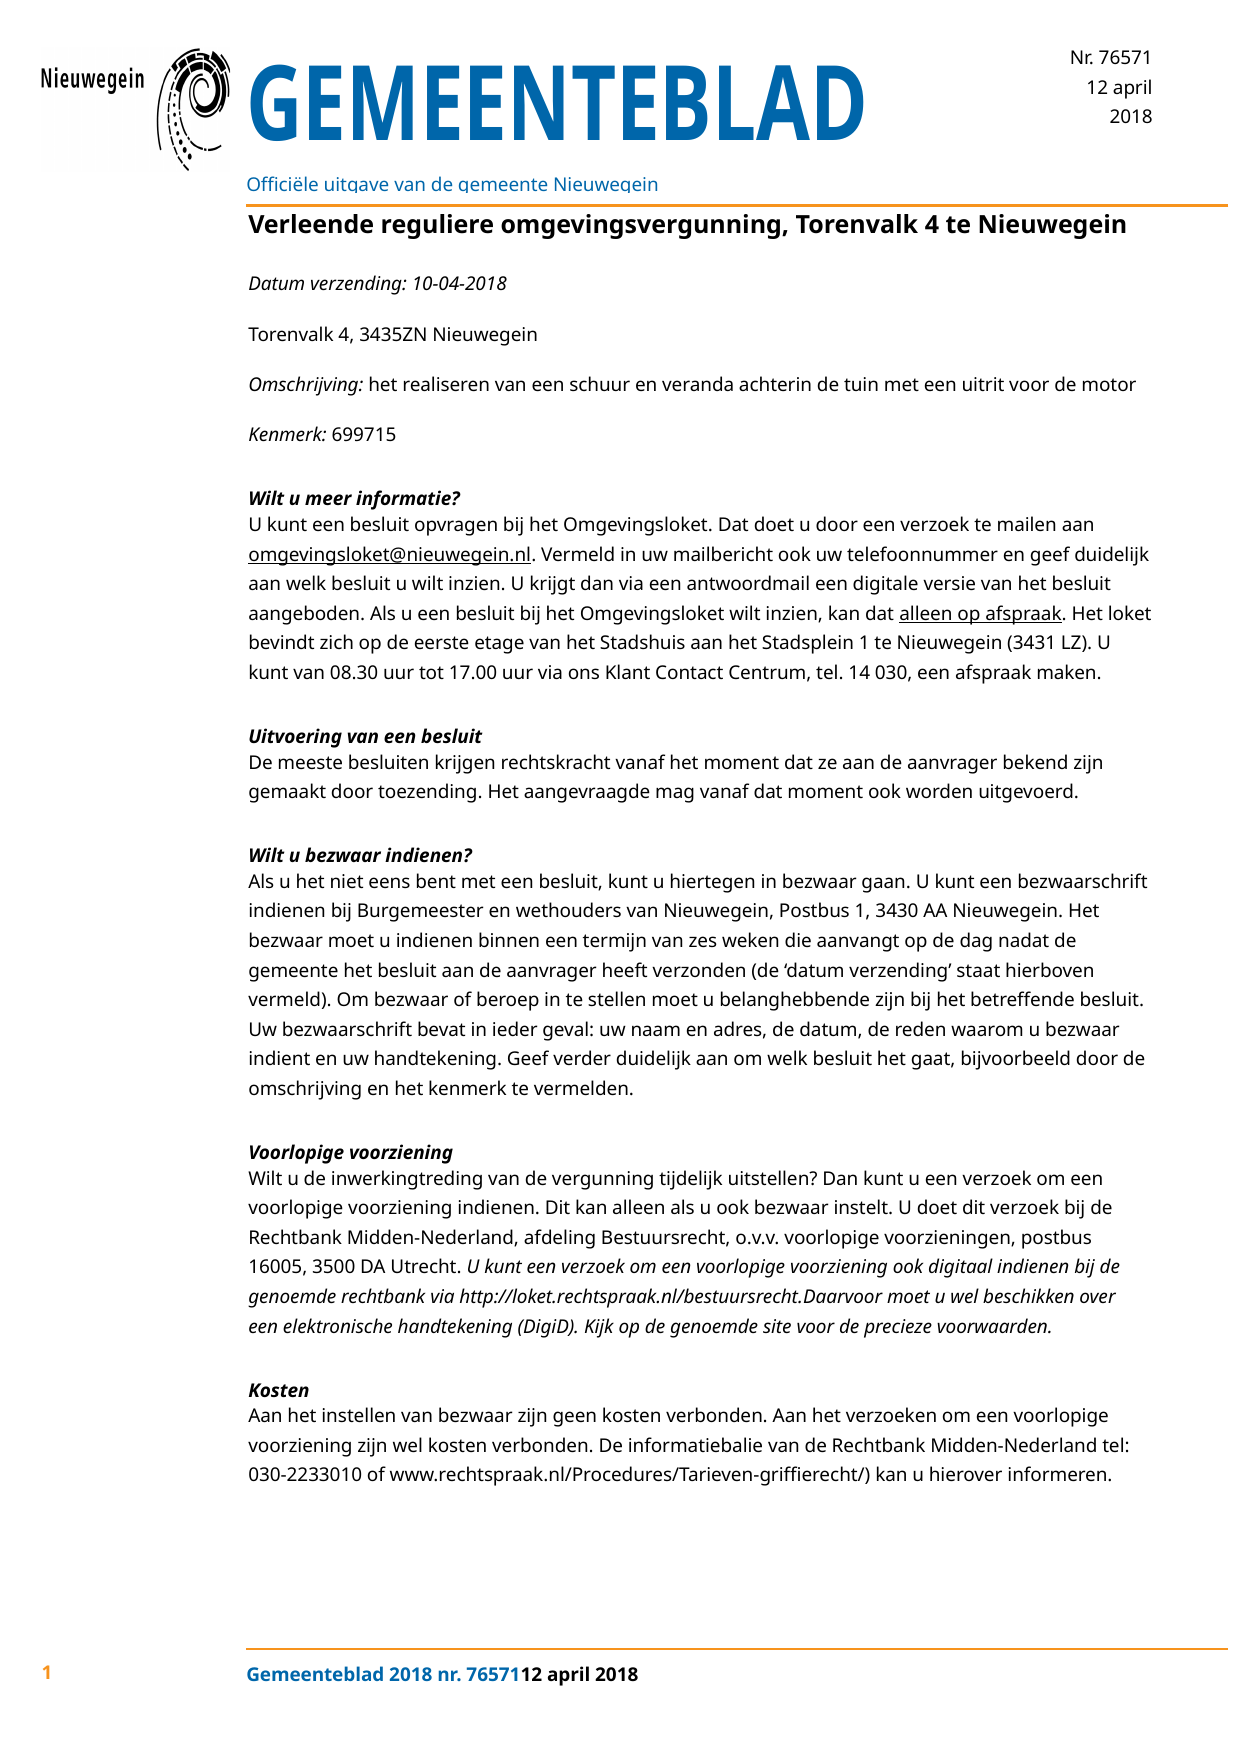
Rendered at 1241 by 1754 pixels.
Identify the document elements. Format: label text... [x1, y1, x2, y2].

text Wilt u bezwaar indienen? [248, 842, 1152, 868]
text Omschrijving: het realiseren van een schuur en veranda achterin de tuin met een uitrit voor de motor [248, 371, 1152, 397]
text Datum verzending: 10-04-2018 [248, 270, 1152, 296]
text Kosten [248, 1377, 1152, 1402]
text Voorlopige voorziening [248, 1139, 1152, 1165]
text Aan het instellen van bezwaar zijn geen kosten verbonden. Aan het verzoeken om een voorlopige voorziening zijn wel kosten verbonden. De informatiebalie van de Rechtbank Midden-Nederland tel: 030-2233010 of www.rechtspraak.nl/Procedures/Tarieven-griffierecht/) kan u hierover informeren. [248, 1402, 1152, 1487]
text Torenvalk 4, 3435ZN Nieuwegein [248, 321, 1152, 346]
text Uitvoering van een besluit [248, 723, 1152, 749]
text Verleende reguliere omgevingsvergunning, Torenvalk 4 te Nieuwegein [248, 207, 1152, 241]
text De meeste besluiten krijgen rechtskracht vanaf het moment dat ze aan de aanvrager bekend zijn gemaakt door toezending. Het aangevraagde mag vanaf dat moment ook worden uitgevoerd. [248, 749, 1152, 804]
text Kenmerk: 699715 [248, 422, 1152, 447]
text Wilt u meer informatie? [248, 486, 1152, 511]
picture [41, 47, 231, 172]
text Als u het niet eens bent met een besluit, kunt u hiertegen in bezwaar gaan. U kunt een bezwaarschrift indienen bij Burgemeester en wethouders van Nieuwegein, Postbus 1, 3430 AA Nieuwegein. Het bezwaar moet u indienen binnen een termijn van zes weken die aanvangt op de dag nadat de gemeente het besluit aan de aanvrager heeft verzonden (de ‘datum verzending’ staat hierboven vermeld). Om bezwaar of beroep in te stellen moet u belanghebbende zijn bij het betreffende besluit. Uw bezwaarschrift bevat in ieder geval: uw naam en adres, de datum, de reden waarom u bezwaar indient en uw handtekening. Geef verder duidelijk aan om welk besluit het gaat, bijvoorbeeld door de omschrijving en het kenmerk te vermelden. [248, 868, 1152, 1101]
text U kunt een besluit opvragen bij het Omgevingsloket. Dat doet u door een verzoek te mailen aan omgevingsloket@nieuwegein.nl. Vermeld in uw mailbericht ook uw telefoonnummer en geef duidelijk aan welk besluit u wilt inzien. U krijgt dan via een antwoordmail een digitale versie van het besluit aangeboden. Als u een besluit bij het Omgevingsloket wilt inzien, kan dat alleen op afspraak. Het loket bevindt zich op de eerste etage van het Stadshuis aan het Stadsplein 1 te Nieuwegein (3431 LZ). U kunt van 08.30 uur tot 17.00 uur via ons Klant Contact Centrum, tel. 14 030, een afspraak maken. [248, 511, 1152, 685]
text Wilt u de inwerkingtreding van de vergunning tijdelijk uitstellen? Dan kunt u een verzoek om een voorlopige voorziening indienen. Dit kan alleen als u ook bezwaar instelt. U doet dit verzoek bij de Rechtbank Midden-Nederland, afdeling Bestuursrecht, o.v.v. voorlopige voorzieningen, postbus 16005, 3500 DA Utrecht. U kunt een verzoek om een voorlopige voorziening ook digitaal indienen bij de genoemde rechtbank via http://loket.rechtspraak.nl/bestuursrecht.Daarvoor moet u wel beschikken over een elektronische handtekening (DigiD). Kijk op de genoemde site voor de precieze voorwaarden. [248, 1165, 1152, 1338]
